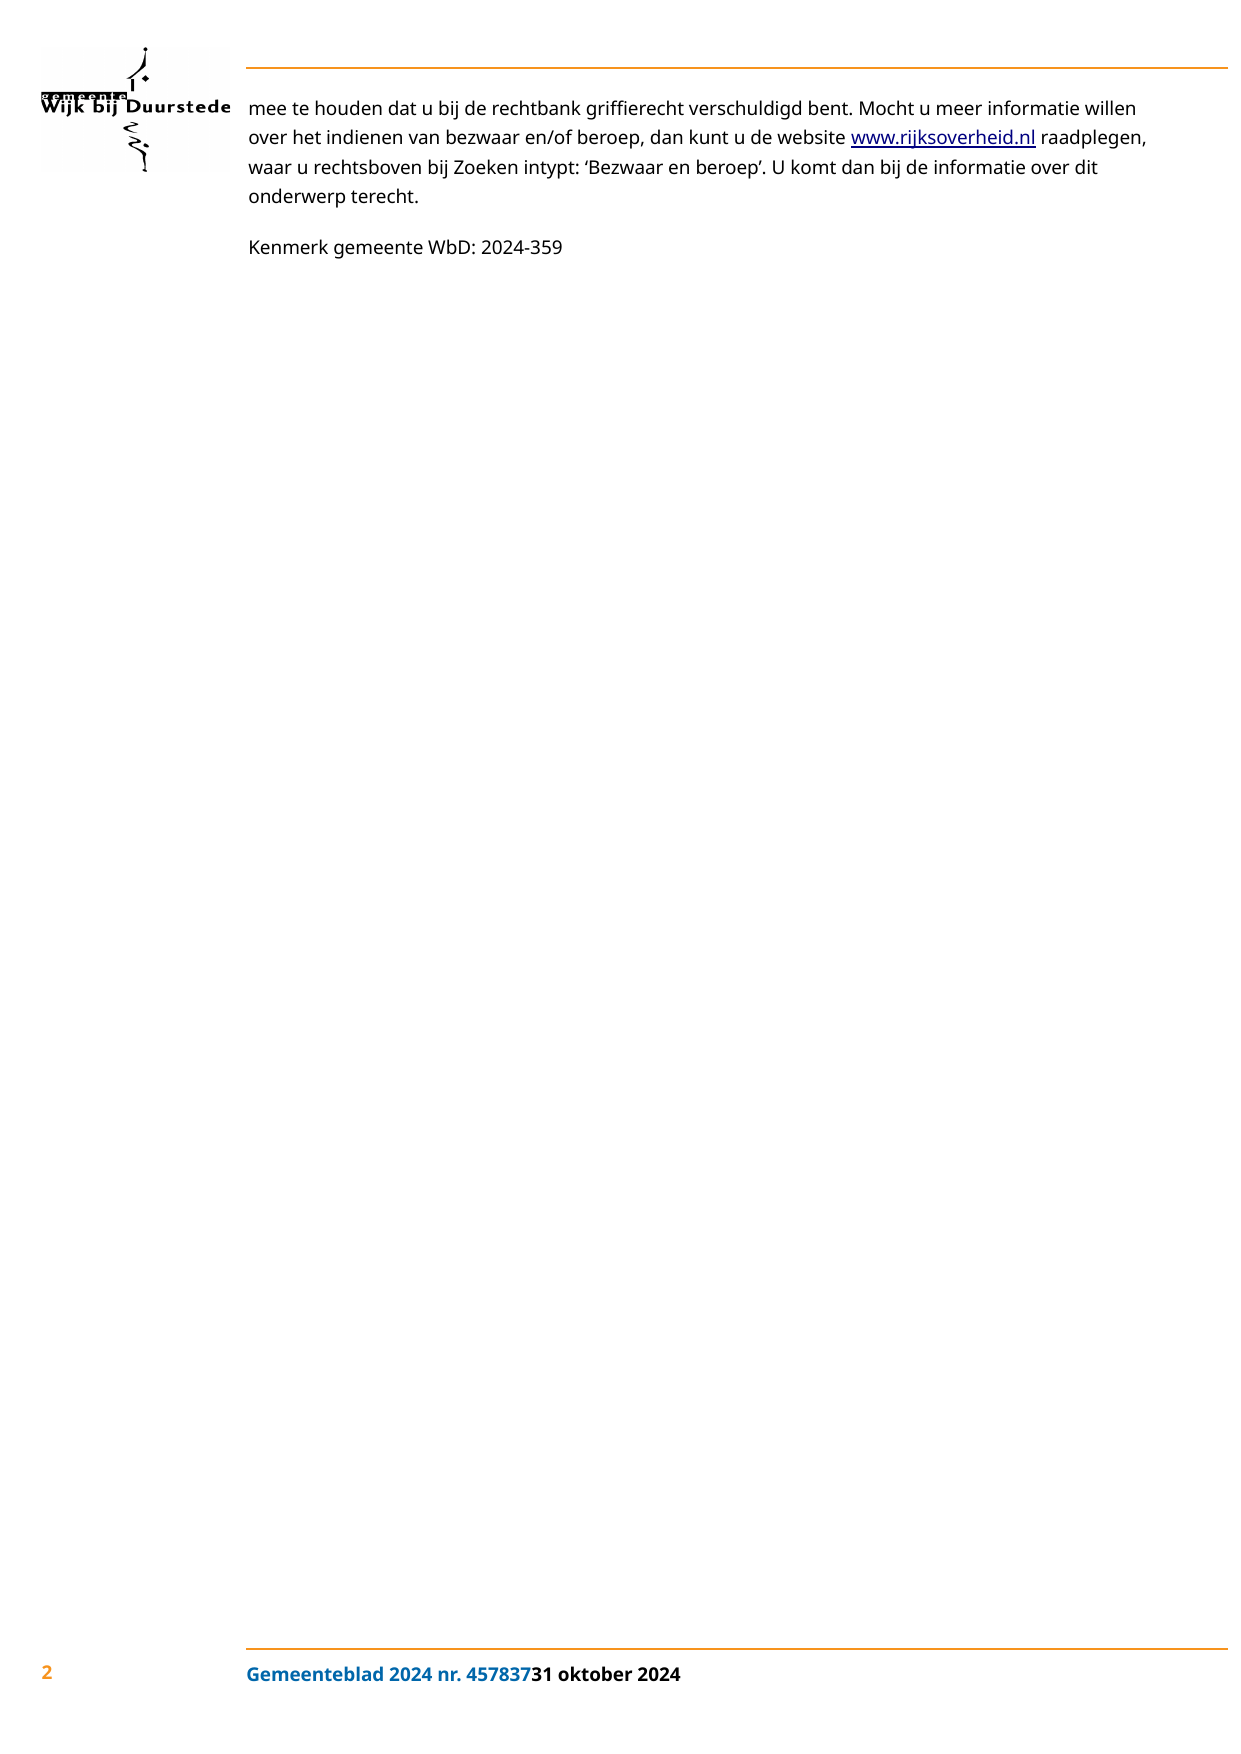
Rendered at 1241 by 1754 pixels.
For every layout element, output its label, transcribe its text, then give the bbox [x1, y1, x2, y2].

text Kenmerk gemeente WbD: 2024-359 [248, 234, 1152, 260]
text mee te houden dat u bij de rechtbank griffierecht verschuldigd bent. Mocht u meer informatie willen over het indienen van bezwaar en/of beroep, dan kunt u de website www.rijksoverheid.nl raadplegen, waar u rechtsboven bij Zoeken intypt: ‘Bezwaar en beroep’. U komt dan bij de informatie over dit onderwerp terecht. [248, 95, 1152, 209]
picture [41, 47, 231, 172]
